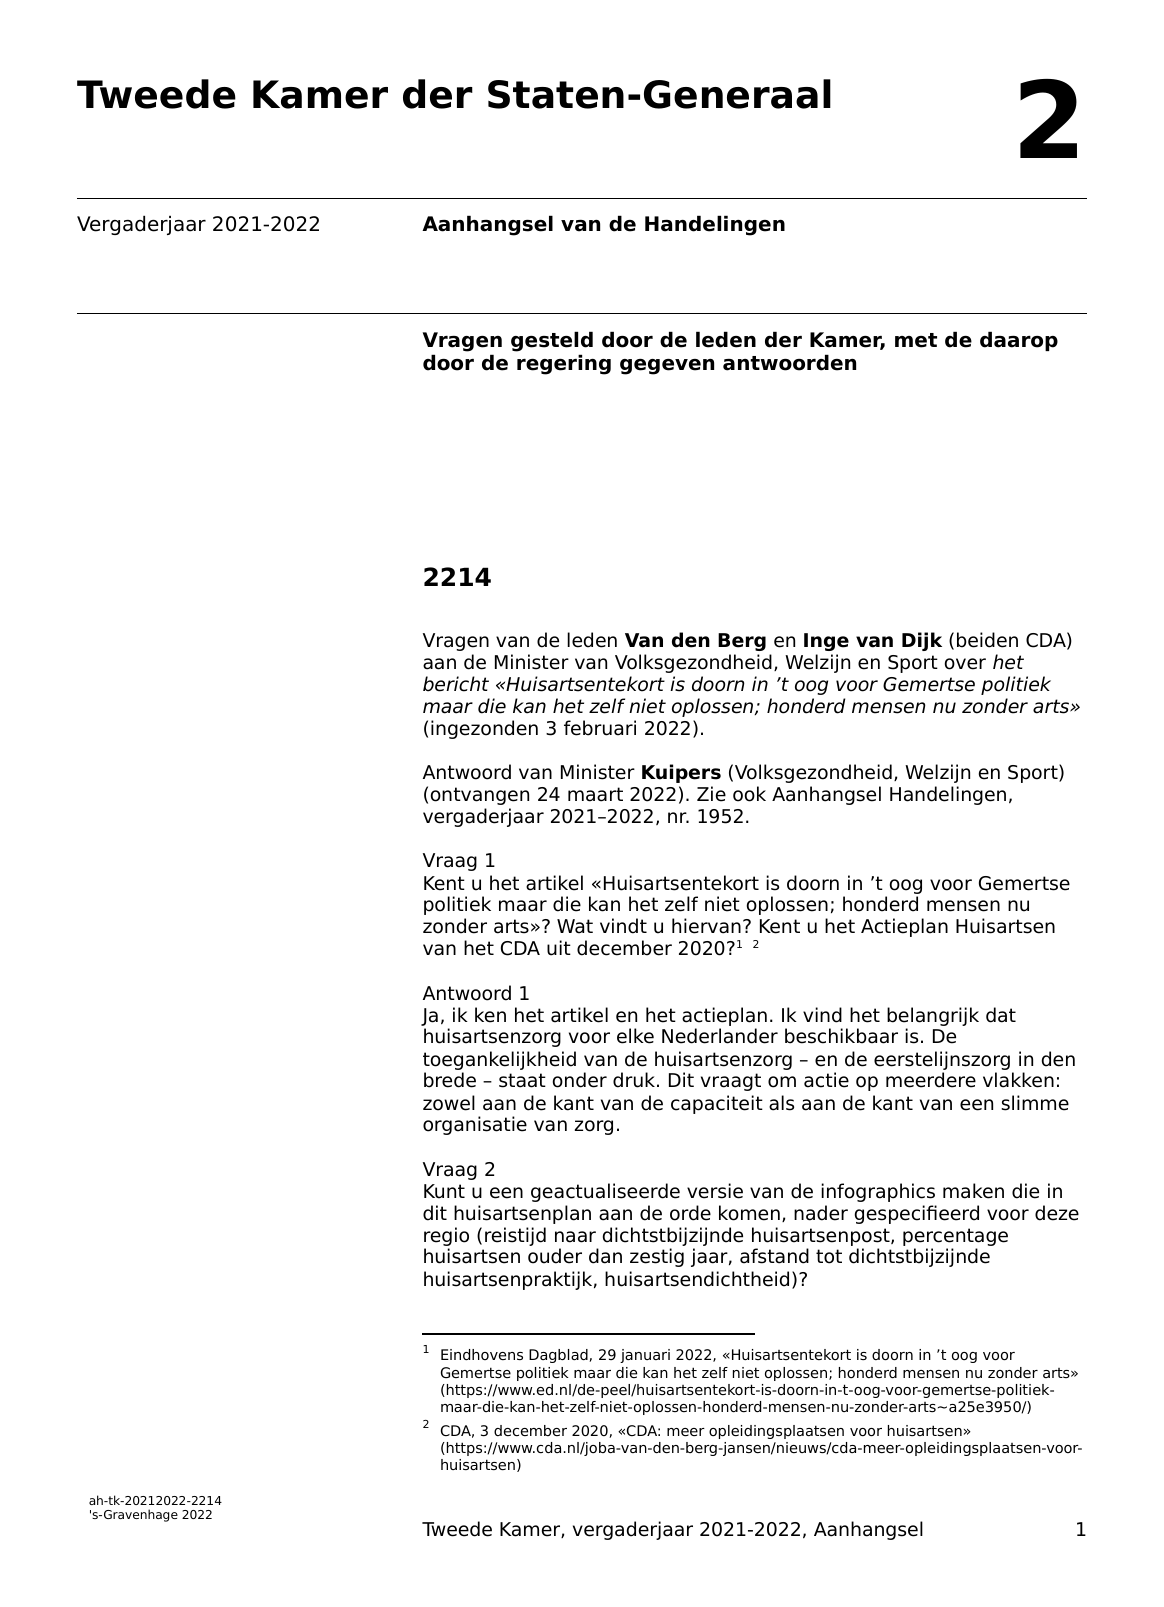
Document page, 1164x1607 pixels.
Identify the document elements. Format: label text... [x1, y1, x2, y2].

text Kunt u een geactualiseerde versie van de infographics maken die in dit huisartsenplan aan de orde komen, nader gespecifieerd voor deze regio (reistijd naar dichtstbijzijnde huisartsenpost, percentage huisartsen ouder dan zestig jaar, afstand tot dichtstbijzijnde huisartsenpraktijk, huisartsendichtheid)? [422, 1181, 1087, 1290]
table_cell Vragen gesteld door de leden der Kamer, met de daarop door de regering gegeven antwoorden [422, 314, 1087, 375]
table_cell Aanhangsel van de Handelingen [422, 199, 1087, 313]
text 's-Gravenhage 2022 [88, 1508, 323, 1522]
table_cell Vergaderjaar 2021-2022 [77, 199, 422, 313]
text ah-tk-20212022-2214 [88, 1494, 323, 1508]
text CDA, 3 december 2020, «CDA: meer opleidingsplaatsen voor huisartsen» (https://www.cda.nl/joba-van-den-berg-jansen/nieuws/cda-meer-opleidingsplaatsen-voor-huisartsen) [422, 1418, 1087, 1474]
text Kent u het artikel «Huisartsentekort is doorn in ’t oog voor Gemertse politiek maar die kan het zelf niet oplossen; honderd mensen nu zonder arts»? Wat vindt u hiervan? Kent u het Actieplan Huisartsen van het CDA uit december 2020? [422, 872, 1087, 960]
text Eindhovens Dagblad, 29 januari 2022, «Huisartsentekort is doorn in ’t oog voor Gemertse politiek maar die kan het zelf niet oplossen; honderd mensen nu zonder arts» (https://www.ed.nl/de-peel/huisartsentekort-is-doorn-in-t-oog-voor-gemertse-politiek-maar-die-kan-het-zelf-niet-oplossen-honderd-mensen-nu-zonder-arts~a25e3950/) [422, 1343, 1087, 1416]
table_header Tweede Kamer der Staten-Generaal [77, 59, 886, 198]
text 2214 [422, 563, 1087, 592]
text Vragen van de leden Van den Berg en Inge van Dijk (beiden CDA) aan de Minister van Volksgezondheid, Welzijn en Sport over het bericht «Huisartsentekort is doorn in ’t oog voor Gemertse politiek maar die kan het zelf niet oplossen; honderd mensen nu zonder arts» (ingezonden 3 februari 2022). [422, 630, 1087, 740]
text Vraag 2 [422, 1158, 1087, 1181]
table_header 2 [886, 59, 1087, 198]
table_cell [77, 314, 422, 375]
text Antwoord van Minister Kuipers (Volksgezondheid, Welzijn en Sport) (ontvangen 24 maart 2022). Zie ook Aanhangsel Handelingen, vergaderjaar 2021–2022, nr. 1952. [422, 762, 1087, 828]
text Antwoord 1 [422, 982, 1087, 1004]
text Vraag 1 [422, 850, 1087, 872]
text Ja, ik ken het artikel en het actieplan. Ik vind het belangrijk dat huisartsenzorg voor elke Nederlander beschikbaar is. De toegankelijkheid van de huisartsenzorg – en de eerstelijnszorg in den brede – staat onder druk. Dit vraagt om actie op meerdere vlakken: zowel aan de kant van de capaciteit als aan de kant van een slimme organisatie van zorg. [422, 1004, 1087, 1136]
